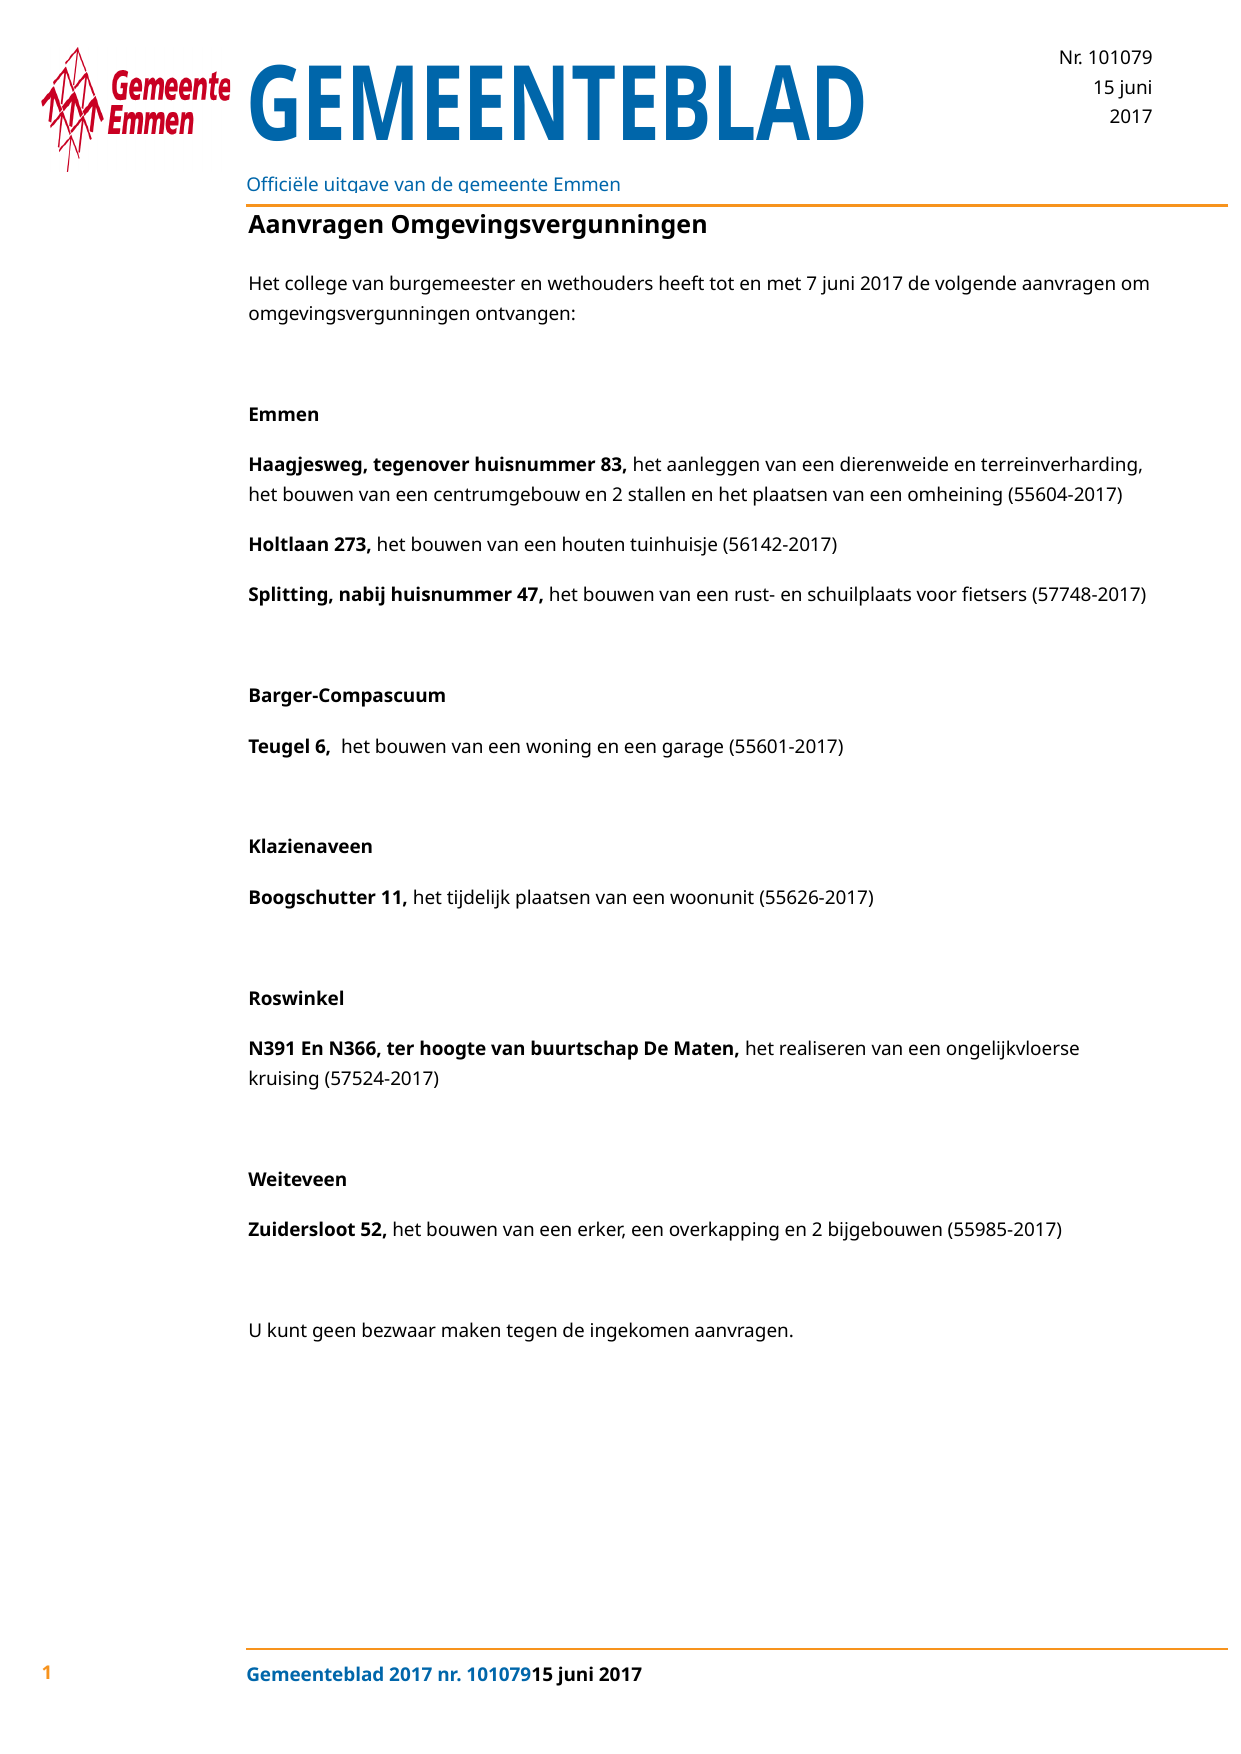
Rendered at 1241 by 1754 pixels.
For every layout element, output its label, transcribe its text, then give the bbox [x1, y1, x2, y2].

picture [41, 47, 231, 172]
text Teugel 6, het bouwen van een woning en een garage (55601-2017) [248, 733, 1152, 758]
text Weiteveen [248, 1166, 1152, 1191]
text Splitting, nabij huisnummer 47, het bouwen van een rust- en schuilplaats voor fietsers (57748-2017) [248, 582, 1152, 607]
text Het college van burgemeester en wethouders heeft tot en met 7 juni 2017 de volgende aanvragen om omgevingsvergunningen ontvangen: [248, 270, 1152, 326]
text Barger-Compascuum [248, 682, 1152, 708]
text Boogschutter 11, het tijdelijk plaatsen van een woonunit (55626-2017) [248, 884, 1152, 910]
text Haagjesweg, tegenover huisnummer 83, het aanleggen van een dierenweide en terreinverharding, het bouwen van een centrumgebouw en 2 stallen en het plaatsen van een omheining (55604-2017) [248, 451, 1152, 506]
text Aanvragen Omgevingsvergunningen [248, 207, 1152, 241]
text N391 En N366, ter hoogte van buurtschap De Maten, het realiseren van een ongelijkvloerse kruising (57524-2017) [248, 1035, 1152, 1091]
text Klazienaveen [248, 834, 1152, 859]
text Zuidersloot 52, het bouwen van een erker, een overkapping en 2 bijgebouwen (55985-2017) [248, 1216, 1152, 1242]
text U kunt geen bezwaar maken tegen de ingekomen aanvragen. [248, 1317, 1152, 1343]
text Emmen [248, 401, 1152, 426]
text Holtlaan 273, het bouwen van een houten tuinhuisje (56142-2017) [248, 531, 1152, 557]
text Roswinkel [248, 985, 1152, 1011]
